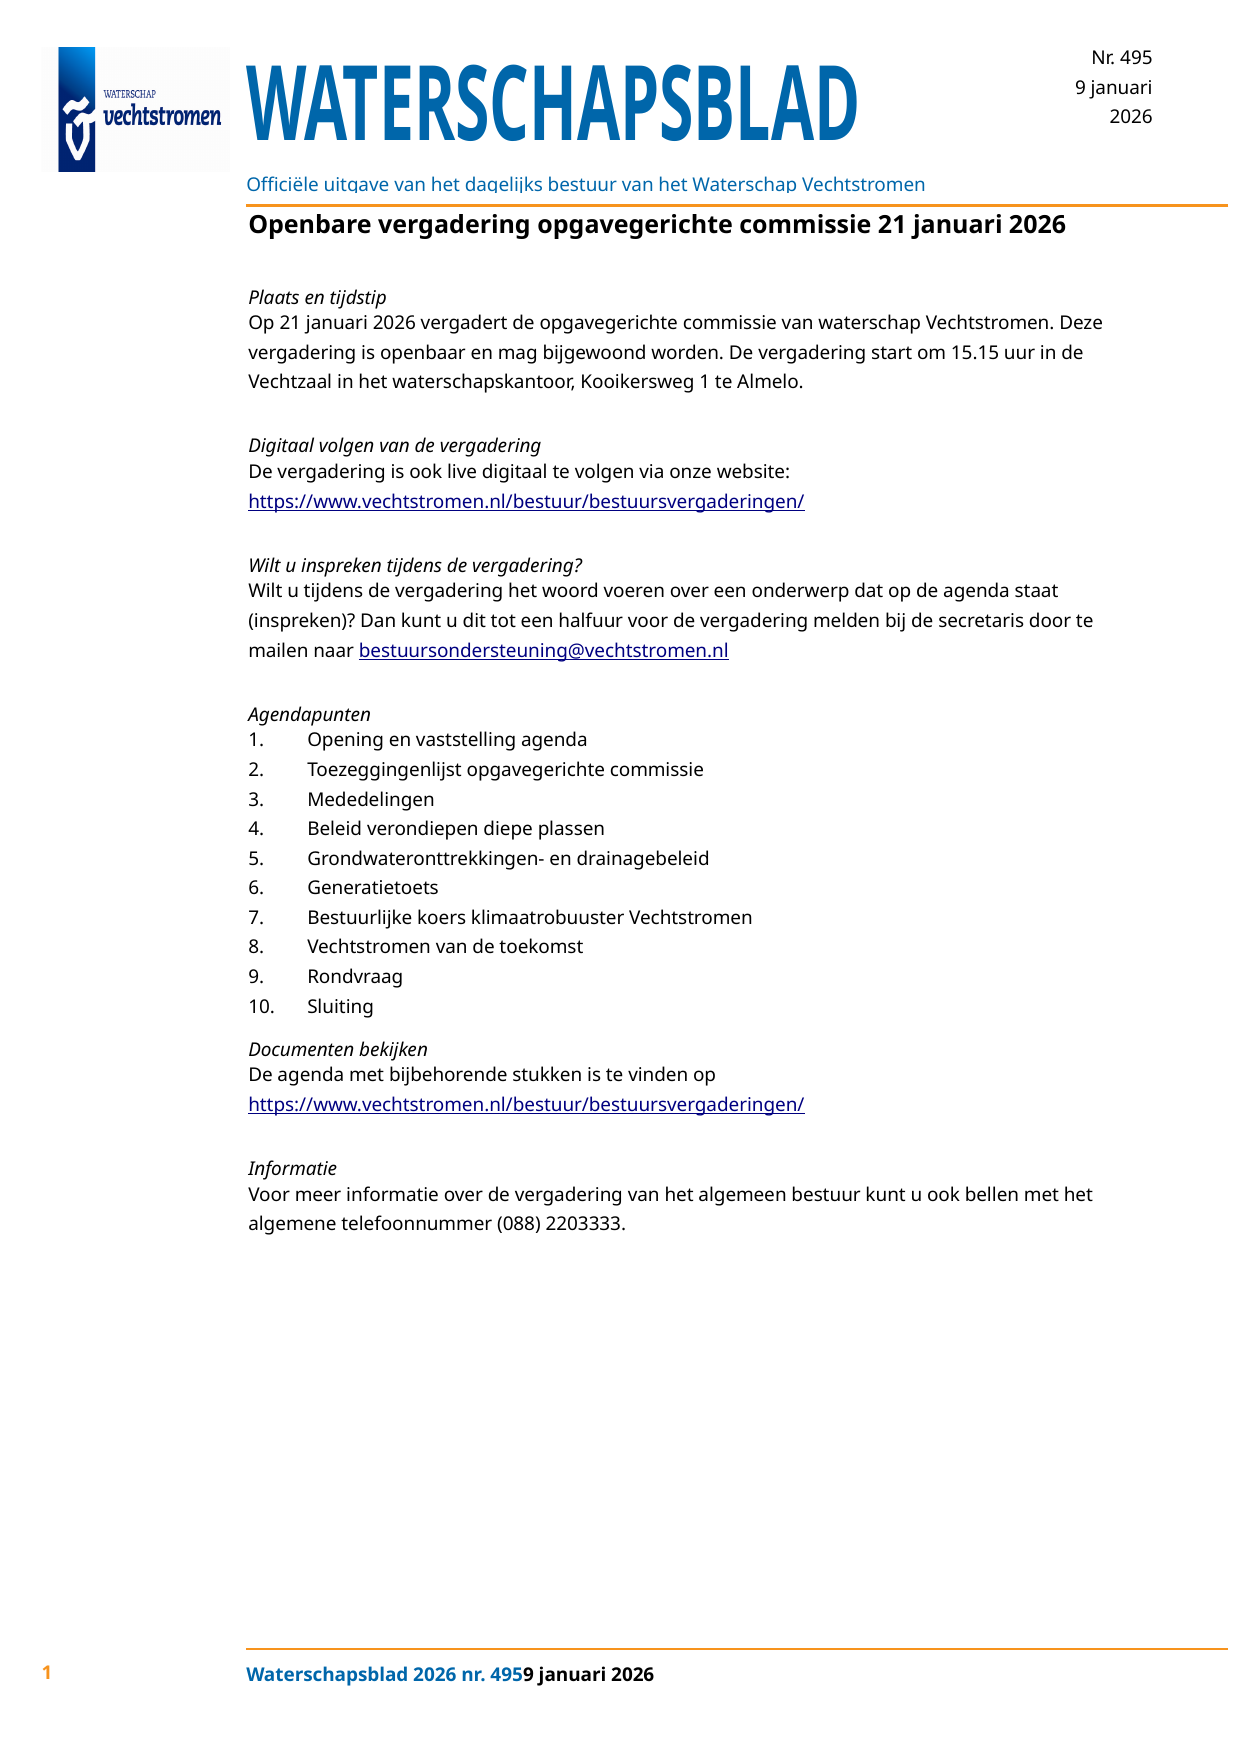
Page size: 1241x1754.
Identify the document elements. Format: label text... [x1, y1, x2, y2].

text Informatie [248, 1155, 1152, 1181]
list Toezeggingenlijst opgavegerichte commissie [248, 756, 1152, 782]
text Openbare vergadering opgavegerichte commissie 21 januari 2026 [248, 207, 1152, 241]
picture [41, 47, 231, 172]
text Digitaal volgen van de vergadering [248, 433, 1152, 458]
list Beleid verondiepen diepe plassen [248, 815, 1152, 841]
text Voor meer informatie over de vergadering van het algemeen bestuur kunt u ook bellen met het algemene telefoonnummer (088) 2203333. [248, 1181, 1152, 1236]
list Mededelingen [248, 786, 1152, 811]
text Op 21 januari 2026 vergadert de opgavegerichte commissie van waterschap Vechtstromen. Deze vergadering is openbaar en mag bijgewoond worden. De vergadering start om 15.15 uur in de Vechtzaal in het waterschapskantoor, Kooikersweg 1 te Almelo. [248, 309, 1152, 394]
list Rondvraag [248, 963, 1152, 989]
text Agendapunten [248, 701, 1152, 727]
list Sluiting [248, 993, 1152, 1018]
text Documenten bekijken [248, 1036, 1152, 1062]
list Opening en vaststelling agenda [248, 727, 1152, 752]
list Vechtstromen van de toekomst [248, 934, 1152, 959]
text Plaats en tijdstip [248, 284, 1152, 309]
text De agenda met bijbehorende stukken is te vinden op https://www.vechtstromen.nl/bestuur/bestuursvergaderingen/ [248, 1062, 1152, 1117]
list Generatietoets [248, 874, 1152, 900]
text Wilt u tijdens de vergadering het woord voeren over een onderwerp dat op de agenda staat (inspreken)? Dan kunt u dit tot een halfuur voor de vergadering melden bij de secretaris door te mailen naar bestuursondersteuning@vechtstromen.nl [248, 578, 1152, 663]
text De vergadering is ook live digitaal te volgen via onze website: https://www.vechtstromen.nl/bestuur/bestuursvergaderingen/ [248, 458, 1152, 514]
text Wilt u inspreken tijdens de vergadering? [248, 552, 1152, 578]
list Grondwateronttrekkingen- en drainagebeleid [248, 845, 1152, 871]
list Bestuurlijke koers klimaatrobuuster Vechtstromen [248, 904, 1152, 930]
